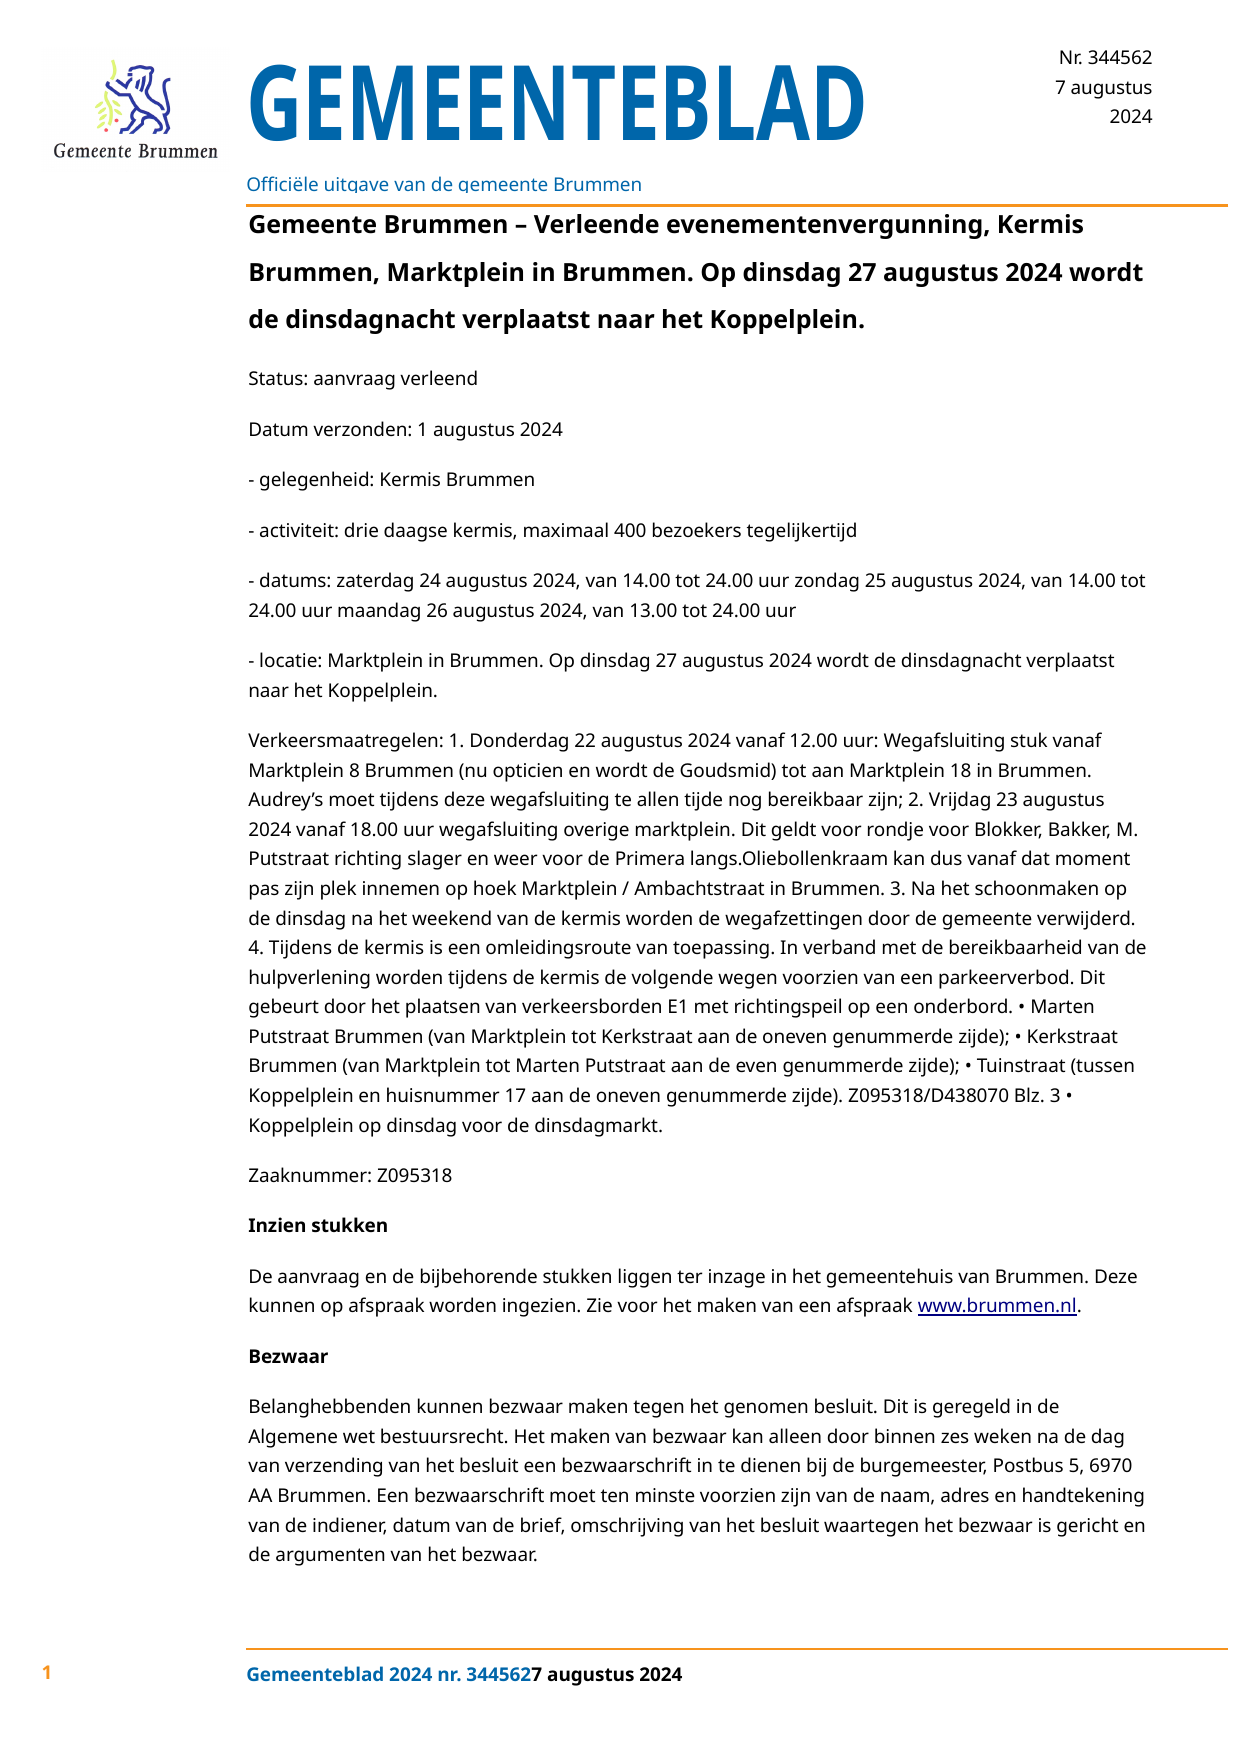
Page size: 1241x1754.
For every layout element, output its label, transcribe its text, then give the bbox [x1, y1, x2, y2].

text Inzien stukken [248, 1213, 1152, 1238]
text Status: aanvraag verleend [248, 366, 1152, 391]
text Datum verzonden: 1 augustus 2024 [248, 416, 1152, 442]
text Belanghebbenden kunnen bezwaar maken tegen het genomen besluit. Dit is geregeld in de Algemene wet bestuursrecht. Het maken van bezwaar kan alleen door binnen zes weken na de dag van verzending van het besluit een bezwaarschrift in te dienen bij de burgemeester, Postbus 5, 6970 AA Brummen. Een bezwaarschrift moet ten minste voorzien zijn van de naam, adres en handtekening van de indiener, datum van de brief, omschrijving van het besluit waartegen het bezwaar is gericht en de argumenten van het bezwaar. [248, 1393, 1152, 1567]
text Bezwaar [248, 1343, 1152, 1369]
picture [41, 47, 231, 172]
text - locatie: Marktplein in Brummen. Op dinsdag 27 augustus 2024 wordt de dinsdagnacht verplaatst naar het Koppelplein. [248, 647, 1152, 702]
text - activiteit: drie daagse kermis, maximaal 400 bezoekers tegelijkertijd [248, 517, 1152, 542]
text - gelegenheid: Kermis Brummen [248, 466, 1152, 492]
text Gemeente Brummen – Verleende evenementenvergunning, Kermis Brummen, Marktplein in Brummen. Op dinsdag 27 augustus 2024 wordt de dinsdagnacht verplaatst naar het Koppelplein. [248, 207, 1152, 336]
text - datums: zaterdag 24 augustus 2024, van 14.00 tot 24.00 uur zondag 25 augustus 2024, van 14.00 tot 24.00 uur maandag 26 augustus 2024, van 13.00 tot 24.00 uur [248, 567, 1152, 622]
text Zaaknummer: Z095318 [248, 1162, 1152, 1188]
text De aanvraag en de bijbehorende stukken liggen ter inzage in het gemeentehuis van Brummen. Deze kunnen op afspraak worden ingezien. Zie voor het maken van een afspraak www.brummen.nl. [248, 1263, 1152, 1318]
text Verkeersmaatregelen: 1. Donderdag 22 augustus 2024 vanaf 12.00 uur: Wegafsluiting stuk vanaf Marktplein 8 Brummen (nu opticien en wordt de Goudsmid) tot aan Marktplein 18 in Brummen. Audrey’s moet tijdens deze wegafsluiting te allen tijde nog bereikbaar zijn; 2. Vrijdag 23 augustus 2024 vanaf 18.00 uur wegafsluiting overige marktplein. Dit geldt voor rondje voor Blokker, Bakker, M. Putstraat richting slager en weer voor de Primera langs.Oliebollenkraam kan dus vanaf dat moment pas zijn plek innemen op hoek Marktplein / Ambachtstraat in Brummen. 3. Na het schoonmaken op de dinsdag na het weekend van de kermis worden de wegafzettingen door de gemeente verwijderd. 4. Tijdens de kermis is een omleidingsroute van toepassing. In verband met de bereikbaarheid van de hulpverlening worden tijdens de kermis de volgende wegen voorzien van een parkeerverbod. Dit gebeurt door het plaatsen van verkeersborden E1 met richtingspeil op een onderbord. • Marten Putstraat Brummen (van Marktplein tot Kerkstraat aan de oneven genummerde zijde); • Kerkstraat Brummen (van Marktplein tot Marten Putstraat aan de even genummerde zijde); • Tuinstraat (tussen Koppelplein en huisnummer 17 aan de oneven genummerde zijde). Z095318/D438070 Blz. 3 • Koppelplein op dinsdag voor de dinsdagmarkt. [248, 727, 1152, 1137]
